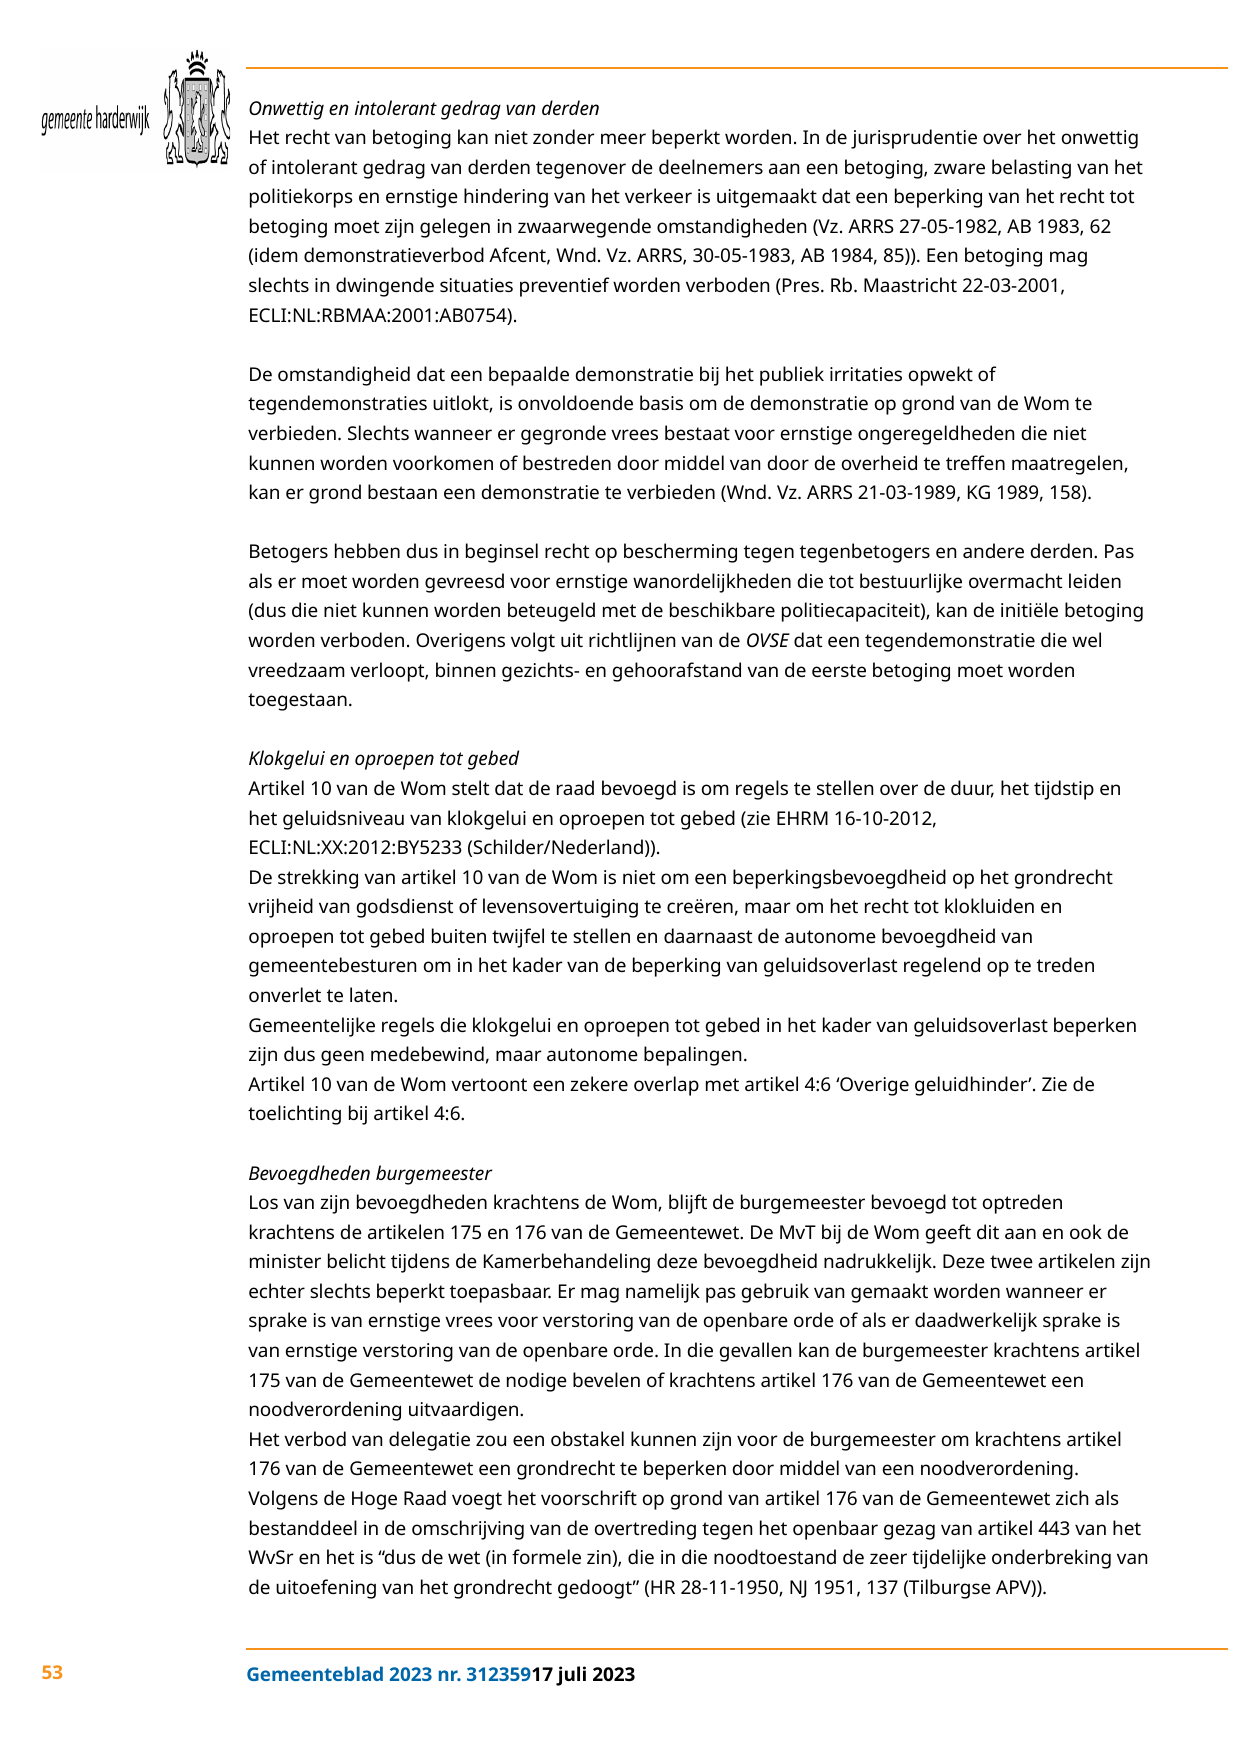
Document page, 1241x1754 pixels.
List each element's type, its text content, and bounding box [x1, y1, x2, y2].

text Bevoegdheden burgemeester [248, 1160, 1152, 1186]
text Het recht van betoging kan niet zonder meer beperkt worden. In de jurisprudentie over het onwettig of intolerant gedrag van derden tegenover de deelnemers aan een betoging, zware belasting van het politiekorps en ernstige hindering van het verkeer is uitgemaakt dat een beperking van het recht tot betoging moet zijn gelegen in zwaarwegende omstandigheden (Vz. ARRS 27-05-1982, AB 1983, 62 (idem demonstratieverbod Afcent, Wnd. Vz. ARRS, 30-05-1983, AB 1984, 85)). Een betoging mag slechts in dwingende situaties preventief worden verboden (Pres. Rb. Maastricht 22-03-2001, ECLI:NL:RBMAA:2001:AB0754). [248, 124, 1152, 328]
text Los van zijn bevoegdheden krachtens de Wom, blijft de burgemeester bevoegd tot optreden krachtens de artikelen 175 en 176 van de Gemeentewet. De MvT bij de Wom geeft dit aan en ook de minister belicht tijdens de Kamerbehandeling deze bevoegdheid nadrukkelijk. Deze twee artikelen zijn echter slechts beperkt toepasbaar. Er mag namelijk pas gebruik van gemaakt worden wanneer er sprake is van ernstige vrees voor verstoring van de openbare orde of als er daadwerkelijk sprake is van ernstige verstoring van de openbare orde. In die gevallen kan de burgemeester krachtens artikel 175 van de Gemeentewet de nodige bevelen of krachtens artikel 176 van de Gemeentewet een noodverordening uitvaardigen. [248, 1189, 1152, 1422]
text Het verbod van delegatie zou een obstakel kunnen zijn voor de burgemeester om krachtens artikel 176 van de Gemeentewet een grondrecht te beperken door middel van een noodverordening. Volgens de Hoge Raad voegt het voorschrift op grond van artikel 176 van de Gemeentewet zich als bestanddeel in de omschrijving van de overtreding tegen het openbaar gezag van artikel 443 van het WvSr en het is “dus de wet (in formele zin), die in die noodtoestand de zeer tijdelijke onderbreking van de uitoefening van het grondrecht gedoogt” (HR 28-11-1950, NJ 1951, 137 (Tilburgse APV)). [248, 1426, 1152, 1600]
text Gemeentelijke regels die klokgelui en oproepen tot gebed in het kader van geluidsoverlast beperken zijn dus geen medebewind, maar autonome bepalingen. [248, 1012, 1152, 1067]
text Betogers hebben dus in beginsel recht op bescherming tegen tegenbetogers en andere derden. Pas als er moet worden gevreesd voor ernstige wanordelijkheden die tot bestuurlijke overmacht leiden (dus die niet kunnen worden beteugeld met de beschikbare politiecapaciteit), kan de initiële betoging worden verboden. Overigens volgt uit richtlijnen van de OVSE dat een tegendemonstratie die wel vreedzaam verloopt, binnen gezichts- en gehoorafstand van de eerste betoging moet worden toegestaan. [248, 538, 1152, 712]
picture [41, 47, 231, 172]
text Klokgelui en oproepen tot gebed [248, 746, 1152, 771]
text De strekking van artikel 10 van de Wom is niet om een beperkingsbevoegdheid op het grondrecht vrijheid van godsdienst of levensovertuiging te creëren, maar om het recht tot klokluiden en oproepen tot gebed buiten twijfel te stellen en daarnaast de autonome bevoegdheid van gemeentebesturen om in het kader van de beperking van geluidsoverlast regelend op te treden onverlet te laten. [248, 864, 1152, 1008]
text De omstandigheid dat een bepaalde demonstratie bij het publiek irritaties opwekt of tegendemonstraties uitlokt, is onvoldoende basis om de demonstratie op grond van de Wom te verbieden. Slechts wanneer er gegronde vrees bestaat voor ernstige ongeregeldheden die niet kunnen worden voorkomen of bestreden door middel van door de overheid te treffen maatregelen, kan er grond bestaan een demonstratie te verbieden (Wnd. Vz. ARRS 21-03-1989, KG 1989, 158). [248, 361, 1152, 505]
text Onwettig en intolerant gedrag van derden [248, 95, 1152, 121]
text Artikel 10 van de Wom stelt dat de raad bevoegd is om regels te stellen over de duur, het tijdstip en het geluidsniveau van klokgelui en oproepen tot gebed (zie EHRM 16-10-2012, ECLI:NL:XX:2012:BY5233 (Schilder/Nederland)). [248, 775, 1152, 860]
text Artikel 10 van de Wom vertoont een zekere overlap met artikel 4:6 ‘Overige geluidhinder’. Zie de toelichting bij artikel 4:6. [248, 1071, 1152, 1126]
